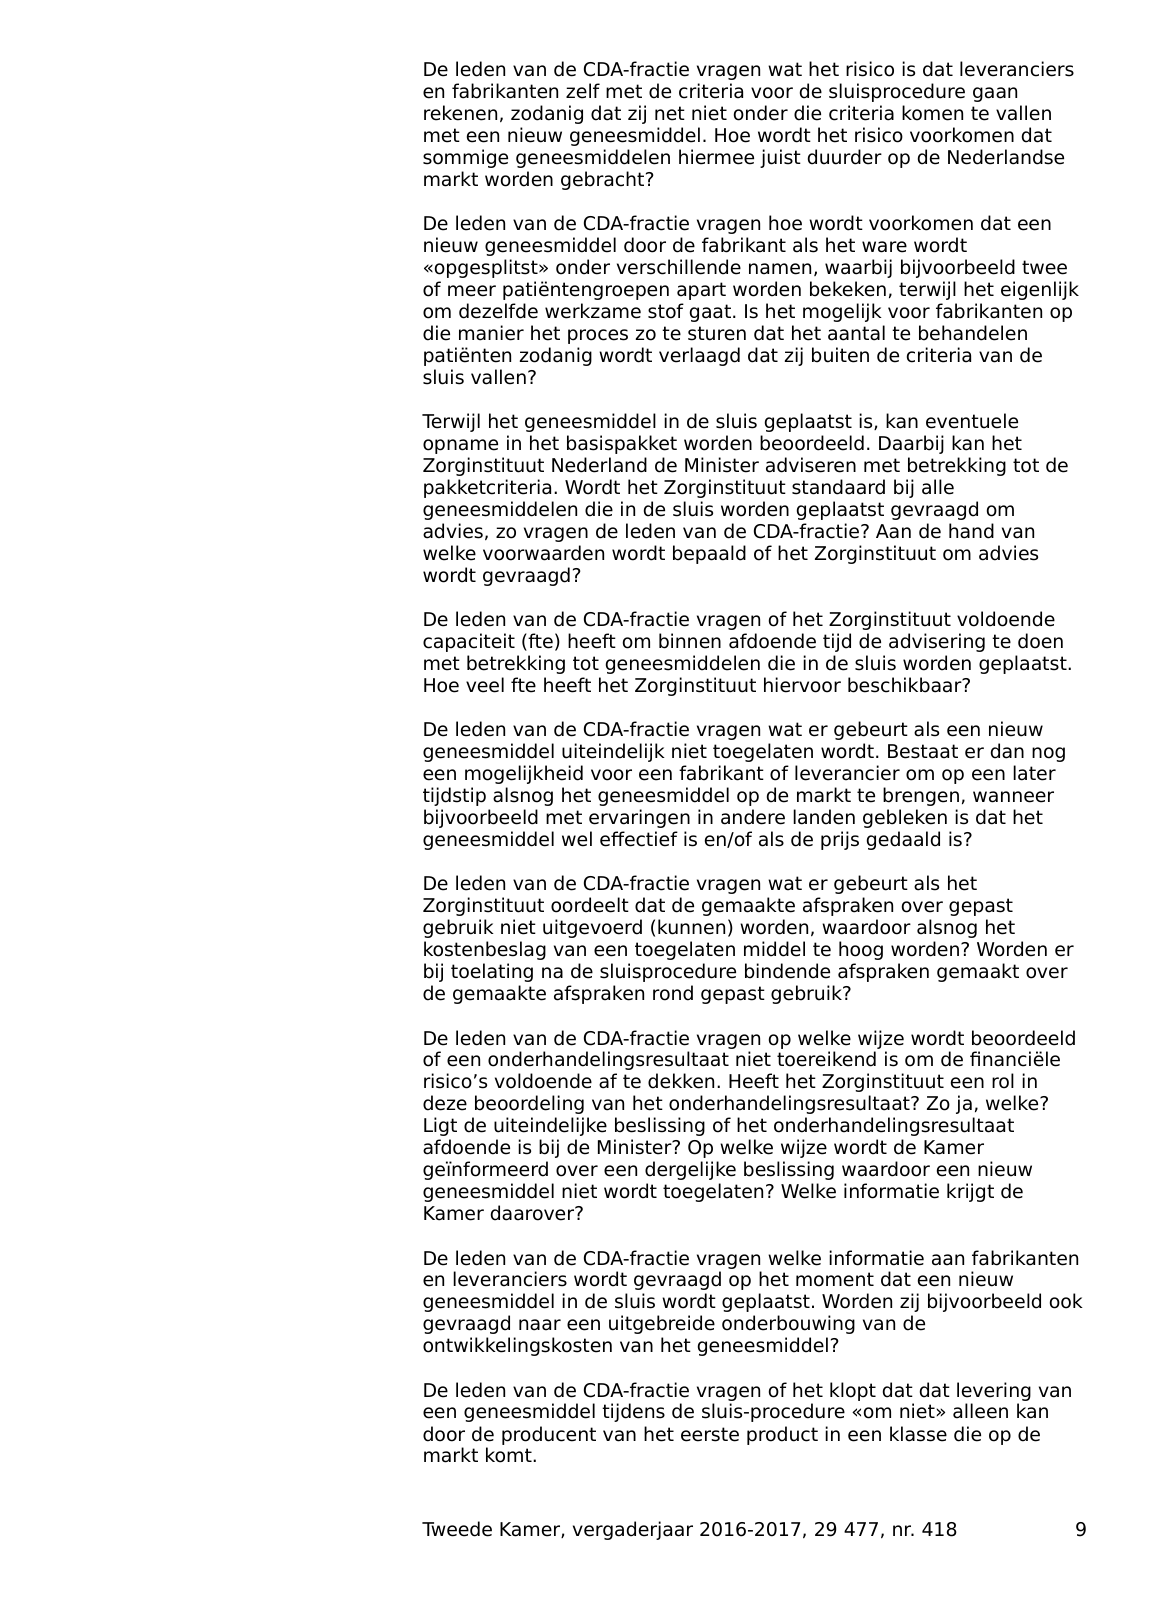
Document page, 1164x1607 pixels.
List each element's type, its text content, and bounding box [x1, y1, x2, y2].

text De leden van de CDA-fractie vragen wat het risico is dat leveranciers en fabrikanten zelf met de criteria voor de sluisprocedure gaan rekenen, zodanig dat zij net niet onder die criteria komen te vallen met een nieuw geneesmiddel. Hoe wordt het risico voorkomen dat sommige geneesmiddelen hiermee juist duurder op de Nederlandse markt worden gebracht? [422, 59, 1087, 191]
text De leden van de CDA-fractie vragen wat er gebeurt als een nieuw geneesmiddel uiteindelijk niet toegelaten wordt. Bestaat er dan nog een mogelijkheid voor een fabrikant of leverancier om op een later tijdstip alsnog het geneesmiddel op de markt te brengen, wanneer bijvoorbeeld met ervaringen in andere landen gebleken is dat het geneesmiddel wel effectief is en/of als de prijs gedaald is? [422, 719, 1087, 851]
text De leden van de CDA-fractie vragen of het Zorginstituut voldoende capaciteit (fte) heeft om binnen afdoende tijd de advisering te doen met betrekking tot geneesmiddelen die in de sluis worden geplaatst. Hoe veel fte heeft het Zorginstituut hiervoor beschikbaar? [422, 609, 1087, 697]
text De leden van de CDA-fractie vragen of het klopt dat dat levering van een geneesmiddel tijdens de sluis-procedure «om niet» alleen kan door de producent van het eerste product in een klasse die op de markt komt. [422, 1379, 1087, 1467]
text Terwijl het geneesmiddel in de sluis geplaatst is, kan eventuele opname in het basispakket worden beoordeeld. Daarbij kan het Zorginstituut Nederland de Minister adviseren met betrekking tot de pakketcriteria. Wordt het Zorginstituut standaard bij alle geneesmiddelen die in de sluis worden geplaatst gevraagd om advies, zo vragen de leden van de CDA-fractie? Aan de hand van welke voorwaarden wordt bepaald of het Zorginstituut om advies wordt gevraagd? [422, 411, 1087, 587]
text De leden van de CDA-fractie vragen hoe wordt voorkomen dat een nieuw geneesmiddel door de fabrikant als het ware wordt «opgesplitst» onder verschillende namen, waarbij bijvoorbeeld twee of meer patiëntengroepen apart worden bekeken, terwijl het eigenlijk om dezelfde werkzame stof gaat. Is het mogelijk voor fabrikanten op die manier het proces zo te sturen dat het aantal te behandelen patiënten zodanig wordt verlaagd dat zij buiten de criteria van de sluis vallen? [422, 213, 1087, 389]
text De leden van de CDA-fractie vragen welke informatie aan fabrikanten en leveranciers wordt gevraagd op het moment dat een nieuw geneesmiddel in de sluis wordt geplaatst. Worden zij bijvoorbeeld ook gevraagd naar een uitgebreide onderbouwing van de ontwikkelingskosten van het geneesmiddel? [422, 1247, 1087, 1357]
text De leden van de CDA-fractie vragen op welke wijze wordt beoordeeld of een onderhandelingsresultaat niet toereikend is om de financiële risico’s voldoende af te dekken. Heeft het Zorginstituut een rol in deze beoordeling van het onderhandelingsresultaat? Zo ja, welke? Ligt de uiteindelijke beslissing of het onderhandelingsresultaat afdoende is bij de Minister? Op welke wijze wordt de Kamer geïnformeerd over een dergelijke beslissing waardoor een nieuw geneesmiddel niet wordt toegelaten? Welke informatie krijgt de Kamer daarover? [422, 1027, 1087, 1225]
text De leden van de CDA-fractie vragen wat er gebeurt als het Zorginstituut oordeelt dat de gemaakte afspraken over gepast gebruik niet uitgevoerd (kunnen) worden, waardoor alsnog het kostenbeslag van een toegelaten middel te hoog worden? Worden er bij toelating na de sluisprocedure bindende afspraken gemaakt over de gemaakte afspraken rond gepast gebruik? [422, 873, 1087, 1005]
